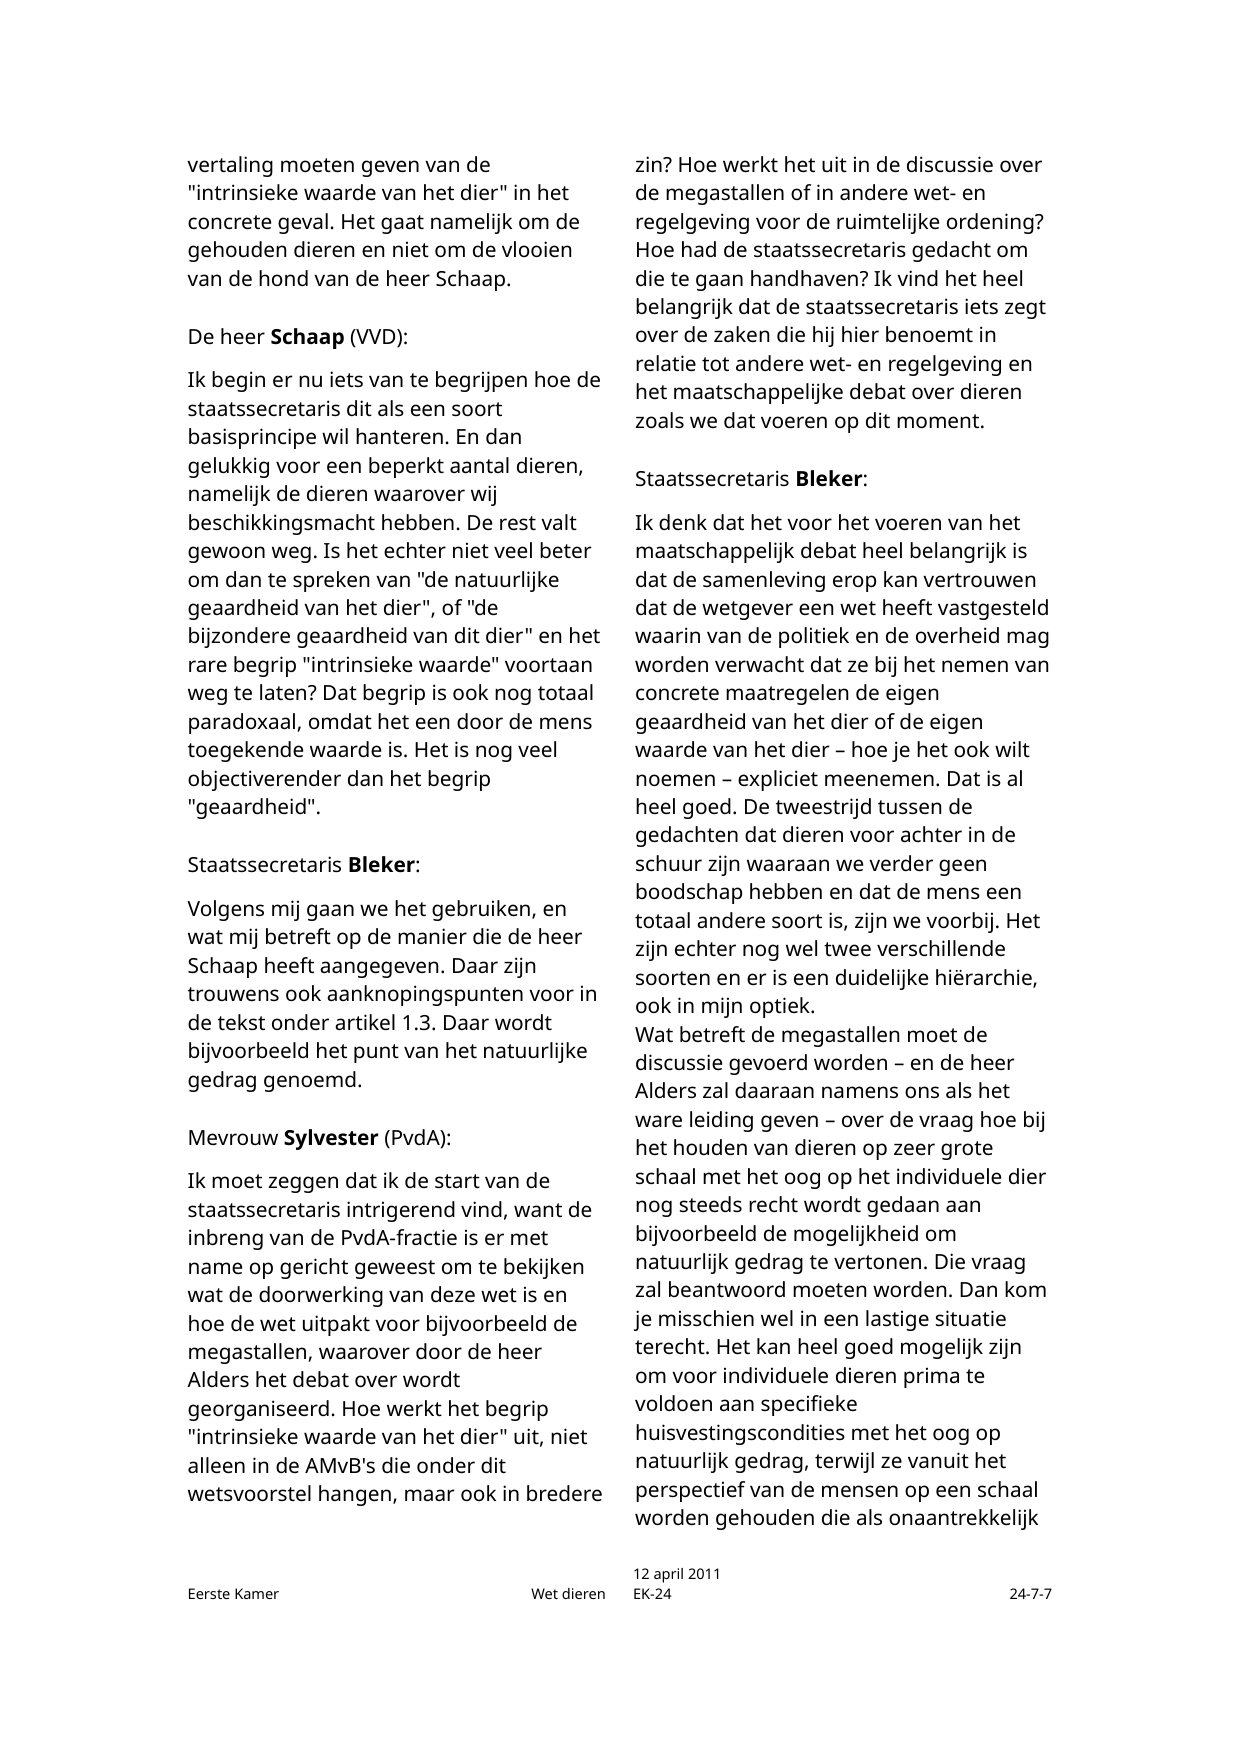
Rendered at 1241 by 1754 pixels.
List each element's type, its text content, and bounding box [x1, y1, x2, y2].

text zin? Hoe werkt het uit in de discussie over de megastallen of in andere wet- en regelgeving voor de ruimtelijke ordening? Hoe had de staatssecretaris gedacht om die te gaan handhaven? Ik vind het heel belangrijk dat de staatssecretaris iets zegt over de zaken die hij hier benoemt in relatie tot andere wet- en regelgeving en het maatschappelijke debat over dieren zoals we dat voeren op dit moment. [635, 150, 1053, 434]
text Ik begin er nu iets van te begrijpen hoe de staatssecretaris dit als een soort basisprincipe wil hanteren. En dan gelukkig voor een beperkt aantal dieren, namelijk de dieren waarover wij beschikkingsmacht hebben. De rest valt gewoon weg. Is het echter niet veel beter om dan te spreken van "de natuurlijke geaardheid van het dier", of "de bijzondere geaardheid van dit dier" en het rare begrip "intrinsieke waarde" voortaan weg te laten? Dat begrip is ook nog totaal paradoxaal, omdat het een door de mens toegekende waarde is. Het is nog veel objectiverender dan het begrip "geaardheid". [187, 366, 605, 821]
text Staatssecretaris Bleker: [187, 851, 605, 879]
text Staatssecretaris Bleker: [635, 464, 1053, 493]
text Ik denk dat het voor het voeren van het maatschappelijk debat heel belangrijk is dat de samenleving erop kan vertrouwen dat de wetgever een wet heeft vastgesteld waarin van de politiek en de overheid mag worden verwacht dat ze bij het nemen van concrete maatregelen de eigen geaardheid van het dier of de eigen waarde van het dier – hoe je het ook wilt noemen – expliciet meenemen. Dat is al heel goed. De tweestrijd tussen de gedachten dat dieren voor achter in de schuur zijn waaraan we verder geen boodschap hebben en dat de mens een totaal andere soort is, zijn we voorbij. Het zijn echter nog wel twee verschillende soorten en er is een duidelijke hiërarchie, ook in mijn optiek. [635, 508, 1053, 1020]
text vertaling moeten geven van de "intrinsieke waarde van het dier" in het concrete geval. Het gaat namelijk om de gehouden dieren en niet om de vlooien van de hond van de heer Schaap. [187, 150, 605, 292]
text De heer Schaap (VVD): [187, 322, 605, 351]
text Mevrouw Sylvester (PvdA): [187, 1123, 605, 1152]
text Ik moet zeggen dat ik de start van de staatssecretaris intrigerend vind, want de inbreng van de PvdA-fractie is er met name op gericht geweest om te bekijken wat de doorwerking van deze wet is en hoe de wet uitpakt voor bijvoorbeeld de megastallen, waarover door de heer Alders het debat over wordt georganiseerd. Hoe werkt het begrip "intrinsieke waarde van het dier" uit, niet alleen in de AMvB's die onder dit wetsvoorstel hangen, maar ook in bredere [187, 1167, 605, 1508]
text Volgens mij gaan we het gebruiken, en wat mij betreft op de manier die de heer Schaap heeft aangegeven. Daar zijn trouwens ook aanknopingspunten voor in de tekst onder artikel 1.3. Daar wordt bijvoorbeeld het punt van het natuurlijke gedrag genoemd. [187, 894, 605, 1093]
text Wat betreft de megastallen moet de discussie gevoerd worden – en de heer Alders zal daaraan namens ons als het ware leiding geven – over de vraag hoe bij het houden van dieren op zeer grote schaal met het oog op het individuele dier nog steeds recht wordt gedaan aan bijvoorbeeld de mogelijkheid om natuurlijk gedrag te vertonen. Die vraag zal beantwoord moeten worden. Dan kom je misschien wel in een lastige situatie terecht. Het kan heel goed mogelijk zijn om voor individuele dieren prima te voldoen aan specifieke huisvestingscondities met het oog op natuurlijk gedrag, terwijl ze vanuit het perspectief van de mensen op een schaal worden gehouden die als onaantrekkelijk [635, 1020, 1053, 1532]
